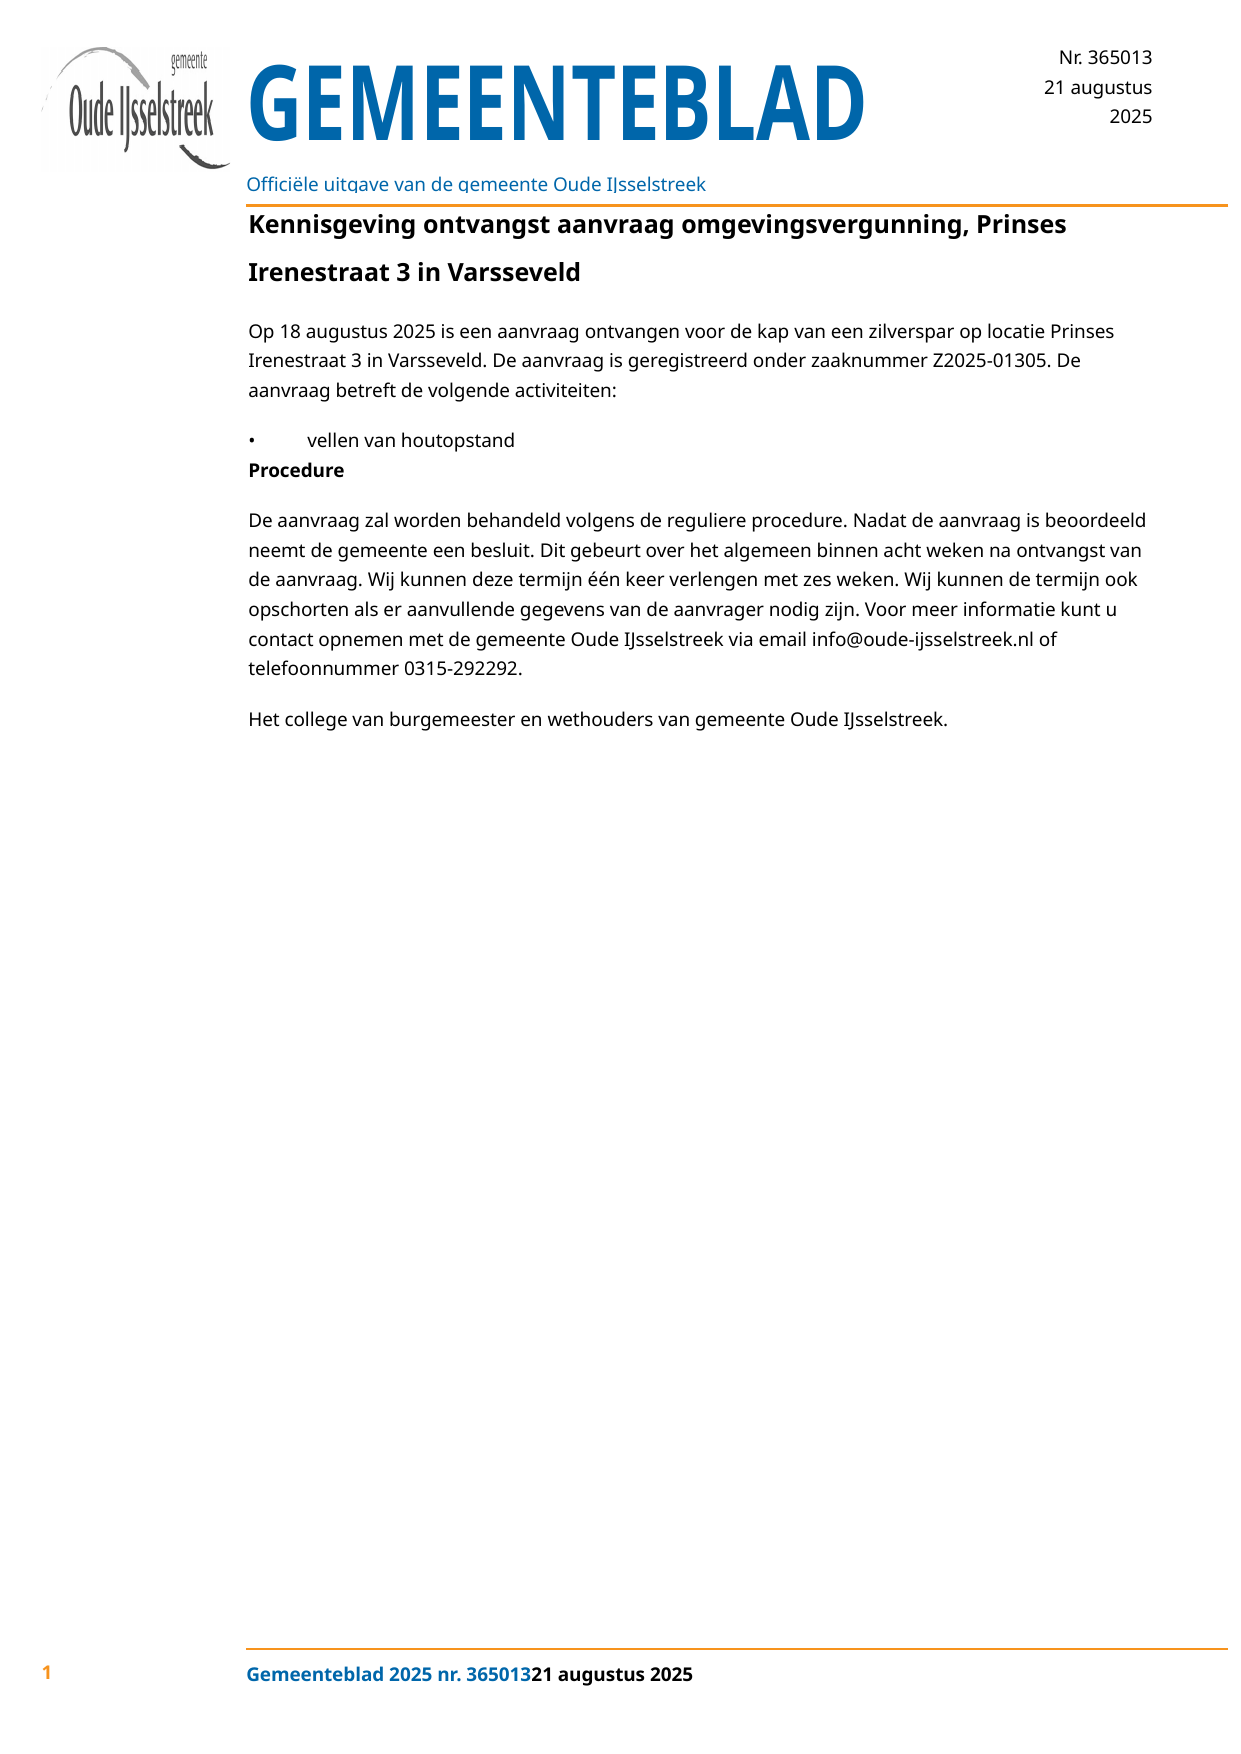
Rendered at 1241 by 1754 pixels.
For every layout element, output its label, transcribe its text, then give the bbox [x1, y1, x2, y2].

list vellen van houtopstand [248, 427, 1152, 453]
text De aanvraag zal worden behandeld volgens de reguliere procedure. Nadat de aanvraag is beoordeeld neemt de gemeente een besluit. Dit gebeurt over het algemeen binnen acht weken na ontvangst van de aanvraag. Wij kunnen deze termijn één keer verlengen met zes weken. Wij kunnen de termijn ook opschorten als er aanvullende gegevens van de aanvrager nodig zijn. Voor meer informatie kunt u contact opnemen met de gemeente Oude IJsselstreek via email info@oude-ijsselstreek.nl of telefoonnummer 0315-292292. [248, 507, 1152, 681]
text Op 18 augustus 2025 is een aanvraag ontvangen voor de kap van een zilverspar op locatie Prinses Irenestraat 3 in Varsseveld. De aanvraag is geregistreerd onder zaaknummer Z2025-01305. De aanvraag betreft de volgende activiteiten: [248, 318, 1152, 403]
text Procedure [248, 457, 1152, 483]
text Het college van burgemeester en wethouders van gemeente Oude IJsselstreek. [248, 706, 1152, 732]
picture [41, 47, 231, 172]
text Kennisgeving ontvangst aanvraag omgevingsvergunning, Prinses Irenestraat 3 in Varsseveld [248, 207, 1152, 288]
